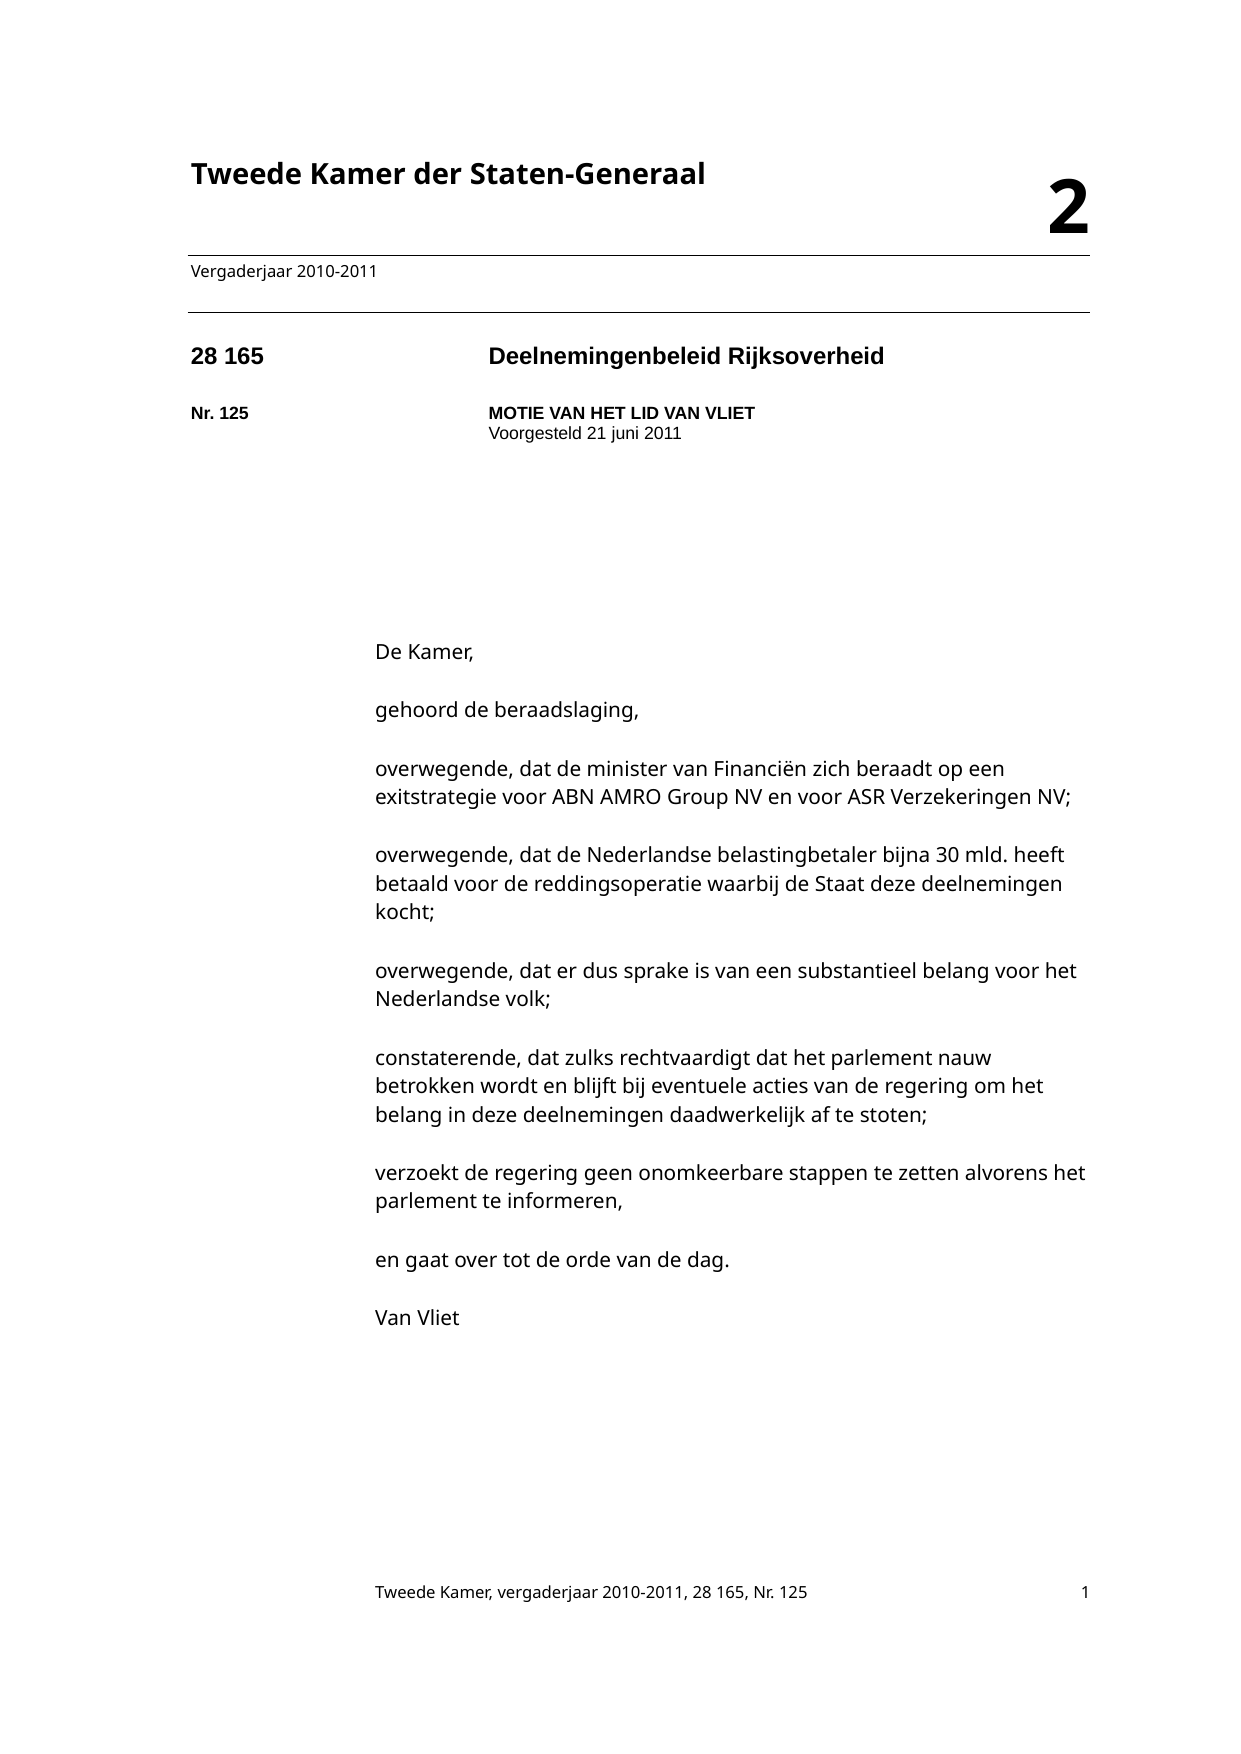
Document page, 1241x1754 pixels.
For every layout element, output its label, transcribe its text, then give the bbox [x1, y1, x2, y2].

table_cell [485, 256, 1090, 312]
text Van Vliet [375, 1303, 1090, 1332]
table_cell [485, 313, 1090, 339]
text overwegende, dat er dus sprake is van een substantieel belang voor het Nederlandse volk; [375, 956, 1090, 1013]
table_cell Deelnemingenbeleid Rijksoverheid [485, 339, 1090, 399]
text gehoord de beraadslaging, [375, 695, 1090, 724]
table_cell Nr. 125 [188, 399, 485, 518]
table_cell MOTIE VAN HET LID VAN VLIET Voorgesteld 21 juni 2011 [485, 399, 1090, 518]
text overwegende, dat de minister van Financiën zich beraadt op een exitstrategie voor ABN AMRO Group NV en voor ASR Verzekeringen NV; [375, 754, 1090, 811]
text verzoekt de regering geen onomkeerbare stappen te zetten alvorens het parlement te informeren, [375, 1158, 1090, 1215]
table_cell 28 165 [188, 339, 485, 399]
table_header Tweede Kamer der Staten-Generaal [188, 150, 909, 255]
table_cell [188, 313, 485, 339]
table_cell Vergaderjaar 2010-2011 [188, 256, 485, 312]
text constaterende, dat zulks rechtvaardigt dat het parlement nauw betrokken wordt en blijft bij eventuele acties van de regering om het belang in deze deelnemingen daadwerkelijk af te stoten; [375, 1043, 1090, 1128]
text en gaat over tot de orde van de dag. [375, 1245, 1090, 1273]
text De Kamer, [375, 637, 1090, 665]
text overwegende, dat de Nederlandse belastingbetaler bijna 30 mld. heeft betaald voor de reddingsoperatie waarbij de Staat deze deelnemingen kocht; [375, 841, 1090, 926]
table_header 2 [910, 150, 1090, 255]
